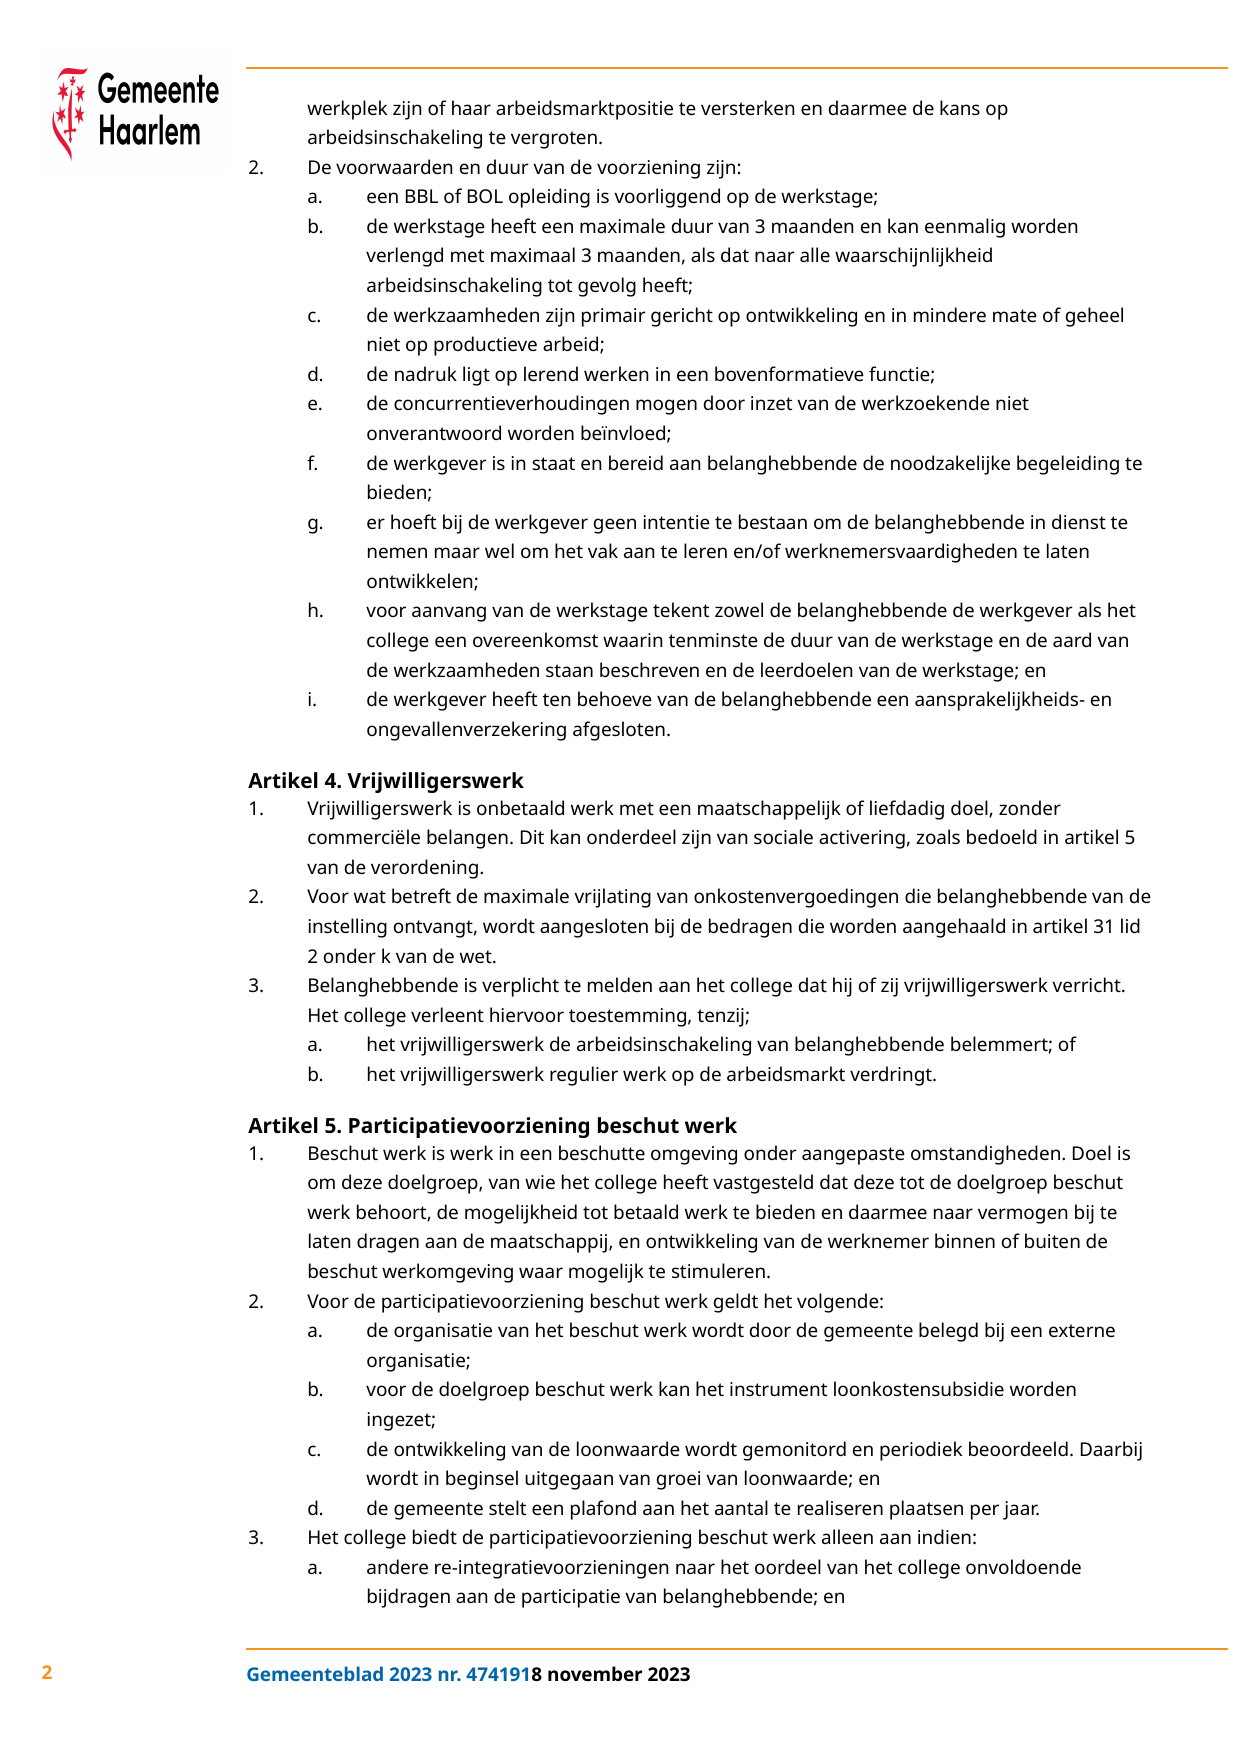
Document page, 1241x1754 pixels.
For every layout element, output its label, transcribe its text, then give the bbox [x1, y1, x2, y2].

list Voor de participatievoorziening beschut werk geldt het volgende: [248, 1288, 1152, 1314]
list De voorwaarden en duur van de voorziening zijn: [248, 154, 1152, 180]
list de werkzaamheden zijn primair gericht op ontwikkeling en in mindere mate of geheel niet op productieve arbeid; [307, 302, 1152, 357]
list de gemeente stelt een plafond aan het aantal te realiseren plaatsen per jaar. [307, 1495, 1152, 1521]
picture [41, 47, 231, 172]
list Vrijwilligerswerk is onbetaald werk met een maatschappelijk of liefdadig doel, zonder commerciële belangen. Dit kan onderdeel zijn van sociale activering, zoals bedoeld in artikel 5 van de verordening. [248, 795, 1152, 880]
text Artikel 5. Participatievoorziening beschut werk [248, 1112, 1152, 1140]
list een BBL of BOL opleiding is voorliggend op de werkstage; [307, 183, 1152, 209]
list de werkstage heeft een maximale duur van 3 maanden en kan eenmalig worden verlengd met maximaal 3 maanden, als dat naar alle waarschijnlijkheid arbeidsinschakeling tot gevolg heeft; [307, 213, 1152, 298]
list de nadruk ligt op lerend werken in een bovenformatieve functie; [307, 361, 1152, 387]
text Artikel 4. Vrijwilligerswerk [248, 766, 1152, 795]
list andere re-integratievoorzieningen naar het oordeel van het college onvoldoende bijdragen aan de participatie van belanghebbende; en [307, 1554, 1152, 1609]
list Beschut werk is werk in een beschutte omgeving onder aangepaste omstandigheden. Doel is om deze doelgroep, van wie het college heeft vastgesteld dat deze tot de doelgroep beschut werk behoort, de mogelijkheid tot betaald werk te bieden en daarmee naar vermogen bij te laten dragen aan de maatschappij, en ontwikkeling van de werknemer binnen of buiten de beschut werkomgeving waar mogelijk te stimuleren. [248, 1140, 1152, 1284]
list de organisatie van het beschut werk wordt door de gemeente belegd bij een externe organisatie; [307, 1317, 1152, 1373]
list de werkgever heeft ten behoeve van de belanghebbende een aansprakelijkheids- en ongevallenverzekering afgesloten. [307, 686, 1152, 742]
list Belanghebbende is verplicht te melden aan het college dat hij of zij vrijwilligerswerk verricht. Het college verleent hiervoor toestemming, tenzij; [248, 972, 1152, 1028]
list het vrijwilligerswerk de arbeidsinschakeling van belanghebbende belemmert; of [307, 1032, 1152, 1057]
list Voor wat betreft de maximale vrijlating van onkostenvergoedingen die belanghebbende van de instelling ontvangt, wordt aangesloten bij de bedragen die worden aangehaald in artikel 31 lid 2 onder k van de wet. [248, 884, 1152, 968]
list Het college biedt de participatievoorziening beschut werk alleen aan indien: [248, 1524, 1152, 1550]
list voor de doelgroep beschut werk kan het instrument loonkostensubsidie worden ingezet; [307, 1377, 1152, 1432]
list het vrijwilligerswerk regulier werk op de arbeidsmarkt verdringt. [307, 1061, 1152, 1087]
list werkplek zijn of haar arbeidsmarktpositie te versterken en daarmee de kans op arbeidsinschakeling te vergroten. [248, 95, 1152, 150]
list de ontwikkeling van de loonwaarde wordt gemonitord en periodiek beoordeeld. Daarbij wordt in beginsel uitgegaan van groei van loonwaarde; en [307, 1436, 1152, 1491]
list de concurrentieverhoudingen mogen door inzet van de werkzoekende niet onverantwoord worden beïnvloed; [307, 391, 1152, 446]
list de werkgever is in staat en bereid aan belanghebbende de noodzakelijke begeleiding te bieden; [307, 450, 1152, 505]
list er hoeft bij de werkgever geen intentie te bestaan om de belanghebbende in dienst te nemen maar wel om het vak aan te leren en/of werknemersvaardigheden te laten ontwikkelen; [307, 509, 1152, 594]
list voor aanvang van de werkstage tekent zowel de belanghebbende de werkgever als het college een overeenkomst waarin tenminste de duur van de werkstage en de aard van de werkzaamheden staan beschreven en de leerdoelen van de werkstage; en [307, 598, 1152, 683]
